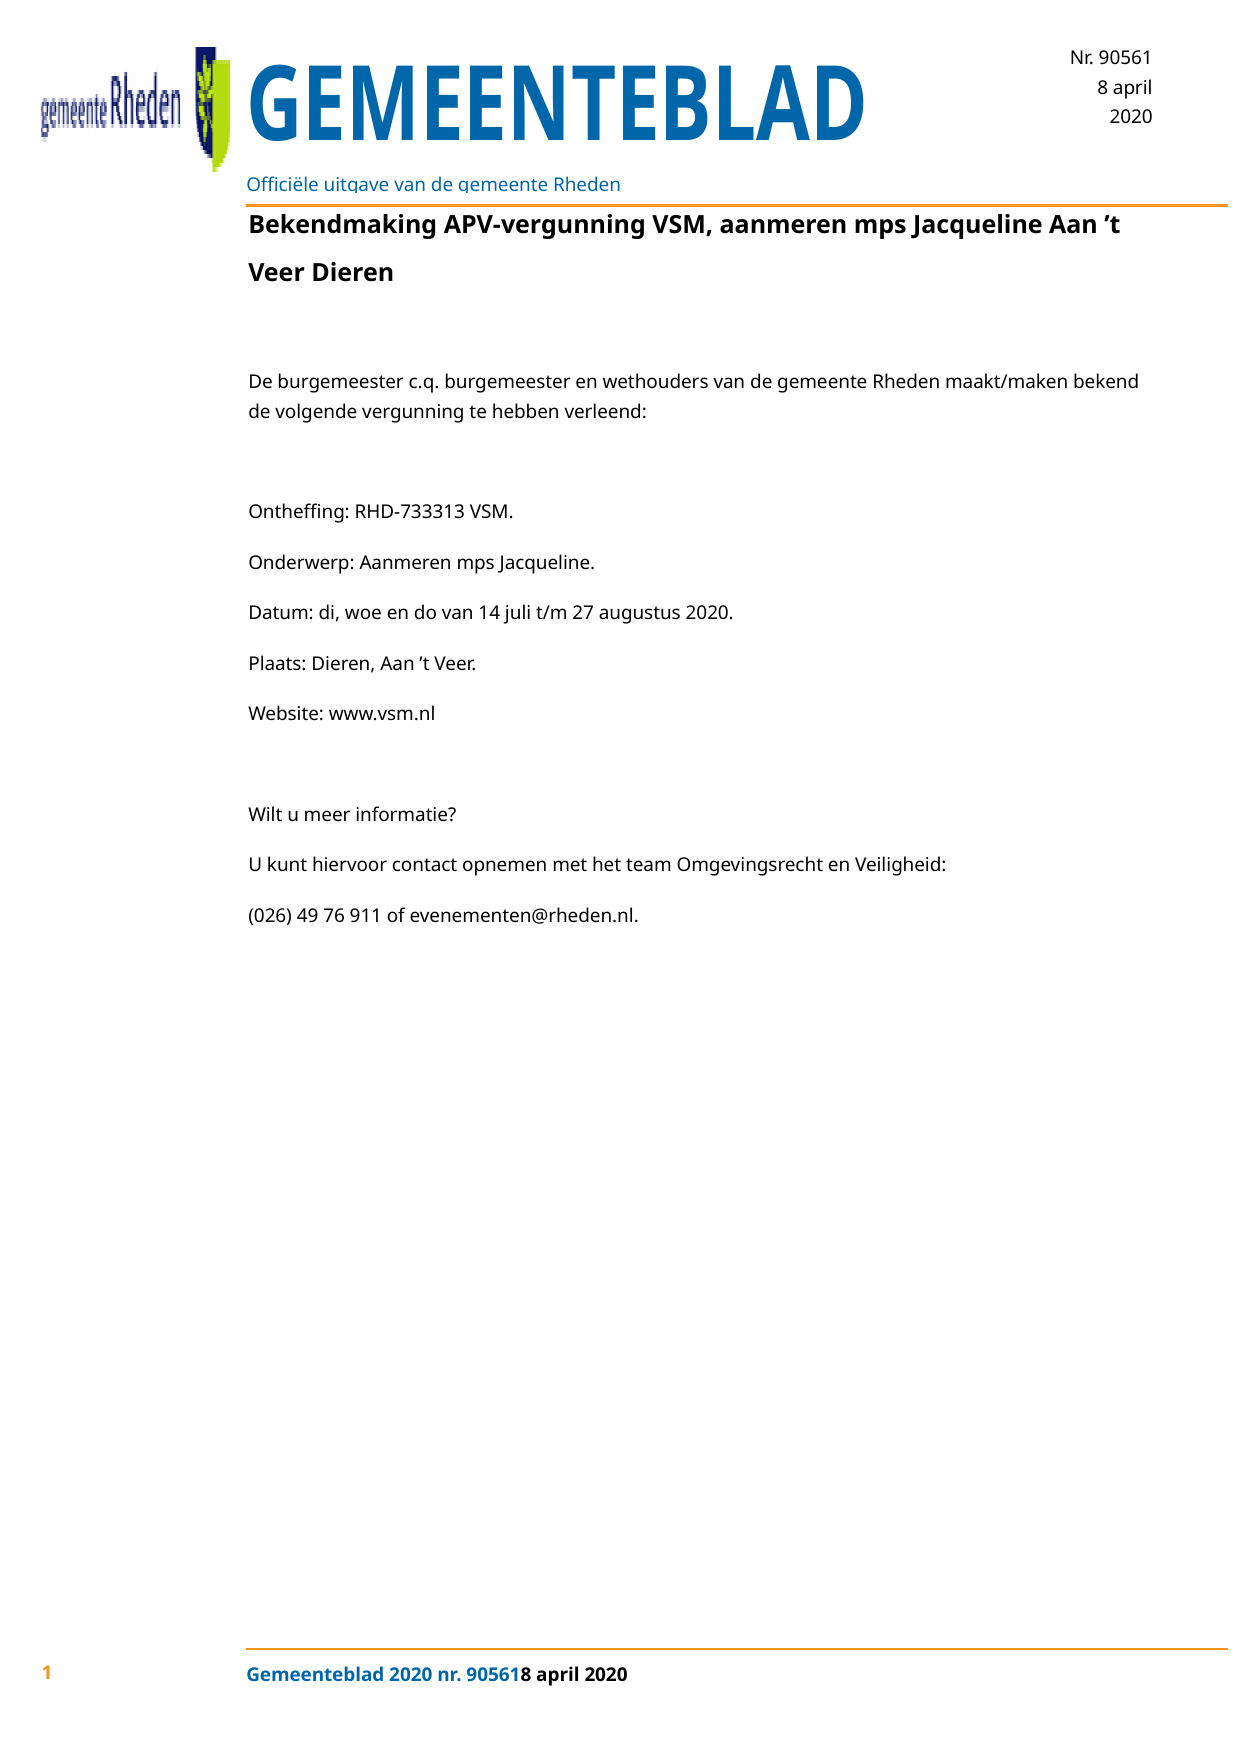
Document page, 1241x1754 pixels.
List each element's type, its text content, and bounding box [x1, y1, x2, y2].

text (026) 49 76 911 of evenementen@rheden.nl. [248, 902, 1152, 928]
text Onderwerp: Aanmeren mps Jacqueline. [248, 549, 1152, 575]
text Datum: di, woe en do van 14 juli t/m 27 augustus 2020. [248, 599, 1152, 625]
text De burgemeester c.q. burgemeester en wethouders van de gemeente Rheden maakt/maken bekend de volgende vergunning te hebben verleend: [248, 368, 1152, 424]
text Plaats: Dieren, Aan ’t Veer. [248, 650, 1152, 676]
text Bekendmaking APV-vergunning VSM, aanmeren mps Jacqueline Aan ’t Veer Dieren [248, 207, 1152, 288]
text Ontheffing: RHD-733313 VSM. [248, 499, 1152, 524]
text Website: www.vsm.nl [248, 700, 1152, 726]
text Wilt u meer informatie? [248, 801, 1152, 827]
text U kunt hiervoor contact opnemen met het team Omgevingsrecht en Veiligheid: [248, 852, 1152, 877]
picture [41, 47, 231, 172]
